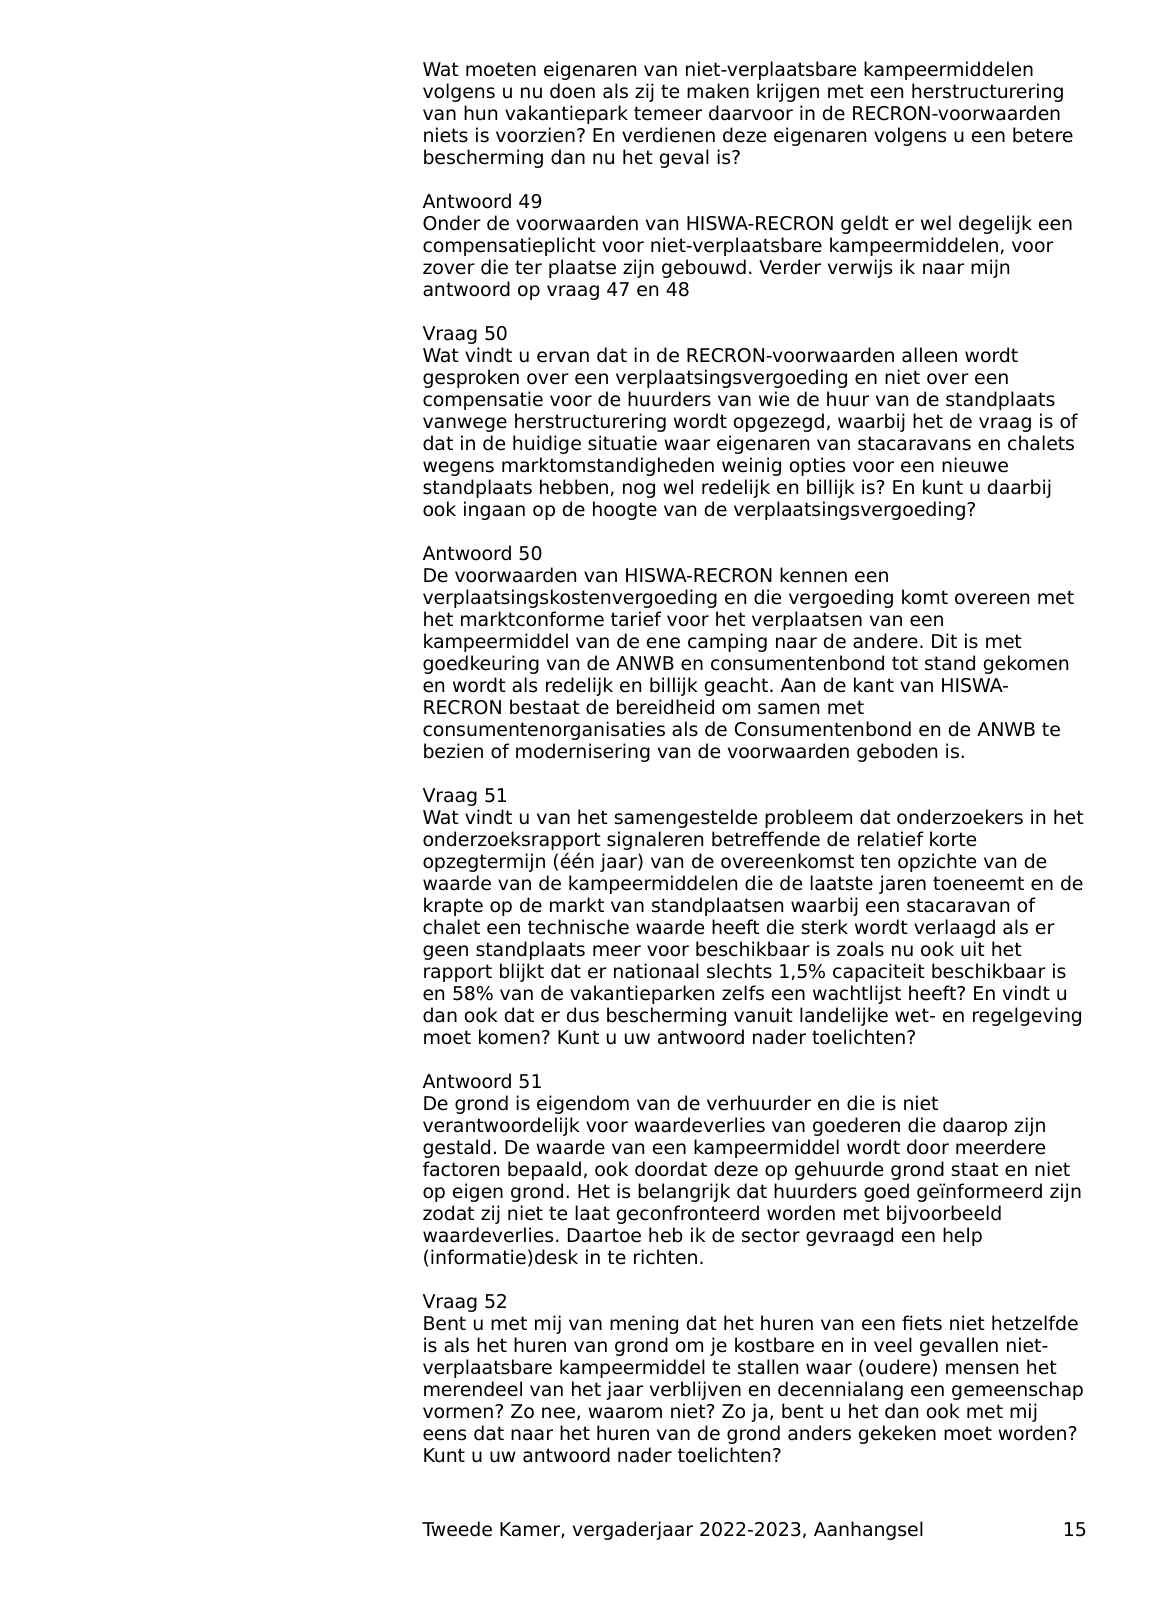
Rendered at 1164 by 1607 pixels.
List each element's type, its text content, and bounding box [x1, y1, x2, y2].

text Wat vindt u ervan dat in de RECRON-voorwaarden alleen wordt gesproken over een verplaatsingsvergoeding en niet over een compensatie voor de huurders van wie de huur van de standplaats vanwege herstructurering wordt op­gezegd, waarbij het de vraag is of dat in de huidige situatie waar eigenaren van stacaravans en chalets wegens marktom­standigheden weinig opties voor een nieuwe standplaats hebben, nog wel redelijk en billijk is? En kunt u daarbij ook ingaan op de hoogte van de verplaatsingsvergoeding? [422, 345, 1087, 521]
text Vraag 51 [422, 785, 1087, 807]
text Bent u met mij van mening dat het huren van een fiets niet hetzelfde is als het huren van grond om je kostbare en in veel gevallen niet-verplaatsbare kampeermiddel te stallen waar (oudere) mensen het merendeel van het jaar verblijven en decennialang een gemeenschap vormen? Zo nee, waarom niet? Zo ja, bent u het dan ook met mij eens dat naar het huren van de grond anders gekeken moet worden? Kunt u uw antwoord nader toelichten? [422, 1313, 1087, 1467]
text De voorwaarden van HISWA-RECRON kennen een verplaatsingskostenvergoeding en die vergoeding komt overeen met het marktconforme tarief voor het verplaatsen van een kampeermiddel van de ene camping naar de andere. Dit is met goedkeuring van de ANWB en consumentenbond tot stand gekomen en wordt als redelijk en billijk geacht. Aan de kant van HISWA-RECRON bestaat de bereidheid om samen met consumentenorganisaties als de Consumentenbond en de ANWB te bezien of modernisering van de voorwaarden geboden is. [422, 565, 1087, 763]
text Wat vindt u van het samengestelde probleem dat onderzoekers in het onderzoeksrapport signaleren betreffende de relatief korte opzegtermijn (één jaar) van de overeenkomst ten opzichte van de waarde van de kampeermiddelen die de laatste jaren toeneemt en de krapte op de markt van standplaatsen waarbij een stacaravan of chalet een technische waarde heeft die sterk wordt verlaagd als er geen stand­plaats meer voor beschikbaar is zoals nu ook uit het rapport blijkt dat er nationaal slechts 1,5% capaciteit beschikbaar is en 58% van de vakantieparken zelfs een wachtlijst heeft? En vindt u dan ook dat er dus bescherming vanuit landelijke wet- en regelgeving moet komen? Kunt u uw antwoord nader toelichten? [422, 807, 1087, 1049]
text Vraag 50 [422, 323, 1087, 345]
text Wat moeten eigenaren van niet-verplaatsbare kampeermiddelen volgens u nu doen als zij te maken krijgen met een herstructurering van hun vakantiepark temeer daarvoor in de RECRON-voorwaarden niets is voorzien? En verdienen deze eigenaren volgens u een betere bescherming dan nu het geval is? [422, 59, 1087, 169]
text Antwoord 50 [422, 543, 1087, 565]
text Antwoord 49 [422, 191, 1087, 213]
text Antwoord 51 [422, 1071, 1087, 1093]
text De grond is eigendom van de verhuurder en die is niet verantwoordelijk voor waardeverlies van goederen die daarop zijn gestald. De waarde van een kampeermiddel wordt door meerdere factoren bepaald, ook doordat deze op gehuurde grond staat en niet op eigen grond. Het is belangrijk dat huurders goed geïnformeerd zijn zodat zij niet te laat geconfronteerd worden met bijvoorbeeld waardeverlies. Daartoe heb ik de sector gevraagd een help (informatie)desk in te richten. [422, 1093, 1087, 1269]
text Onder de voorwaarden van HISWA-RECRON geldt er wel degelijk een compensatieplicht voor niet-verplaatsbare kampeermiddelen, voor zover die ter plaatse zijn gebouwd. Verder verwijs ik naar mijn antwoord op vraag 47 en 48 [422, 213, 1087, 301]
text Vraag 52 [422, 1291, 1087, 1313]
